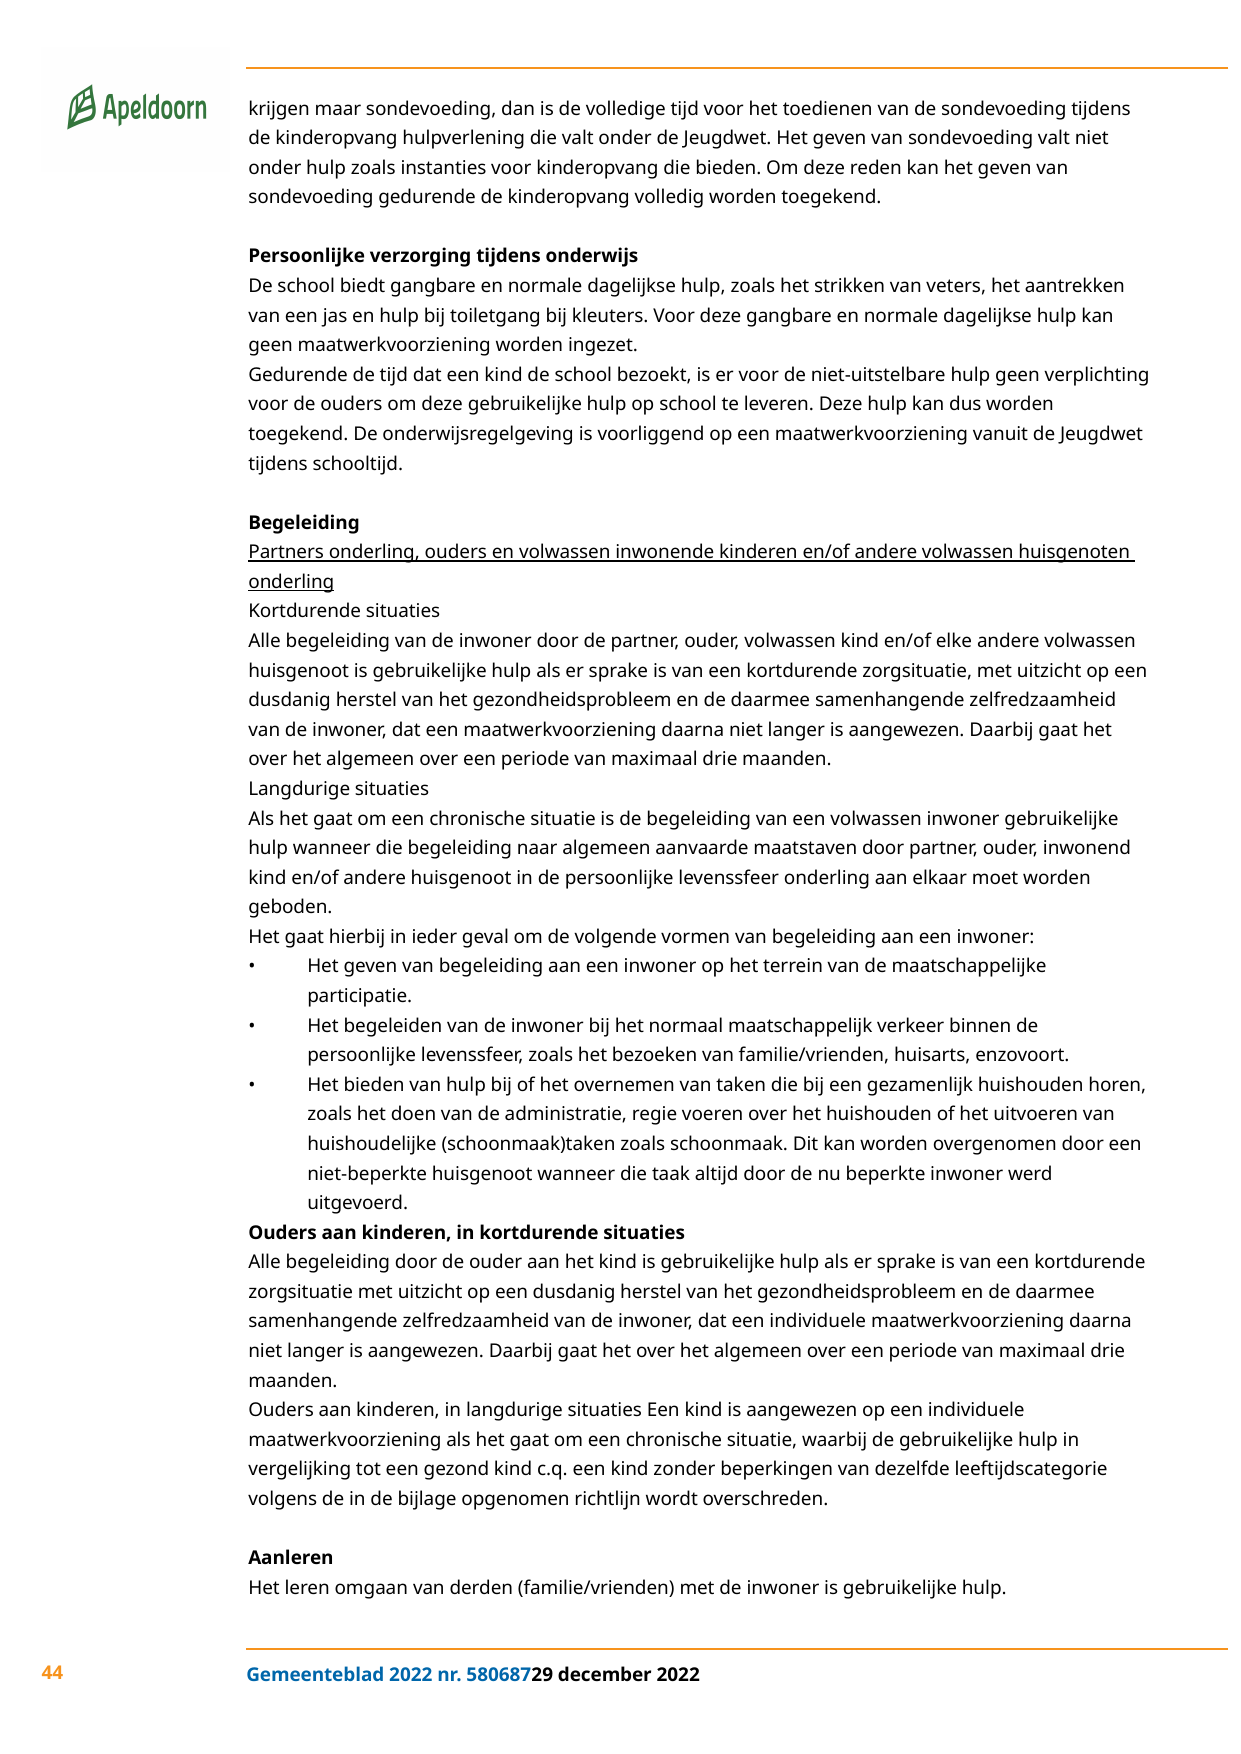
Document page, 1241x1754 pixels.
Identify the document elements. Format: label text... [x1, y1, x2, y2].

text Aanleren [248, 1544, 1152, 1570]
text Het gaat hierbij in ieder geval om de volgende vormen van begeleiding aan een inwoner: [248, 923, 1152, 949]
text Langdurige situaties [248, 775, 1152, 801]
text krijgen maar sondevoeding, dan is de volledige tijd voor het toedienen van de sondevoeding tijdens de kinderopvang hulpverlening die valt onder de Jeugdwet. Het geven van sondevoeding valt niet onder hulp zoals instanties voor kinderopvang die bieden. Om deze reden kan het geven van sondevoeding gedurende de kinderopvang volledig worden toegekend. [248, 95, 1152, 209]
text Begeleiding [248, 509, 1152, 535]
text Partners onderling, ouders en volwassen inwonende kinderen en/of andere volwassen huisgenoten onderling [248, 538, 1152, 594]
text Alle begeleiding van de inwoner door de partner, ouder, volwassen kind en/of elke andere volwassen huisgenoot is gebruikelijke hulp als er sprake is van een kortdurende zorgsituatie, met uitzicht op een dusdanig herstel van het gezondheidsprobleem en de daarmee samenhangende zelfredzaamheid van de inwoner, dat een maatwerkvoorziening daarna niet langer is aangewezen. Daarbij gaat het over het algemeen over een periode van maximaal drie maanden. [248, 627, 1152, 771]
text Persoonlijke verzorging tijdens onderwijs [248, 243, 1152, 268]
text Als het gaat om een chronische situatie is de begeleiding van een volwassen inwoner gebruikelijke hulp wanneer die begeleiding naar algemeen aanvaarde maatstaven door partner, ouder, inwonend kind en/of andere huisgenoot in de persoonlijke levenssfeer onderling aan elkaar moet worden geboden. [248, 805, 1152, 919]
text Ouders aan kinderen, in langdurige situaties Een kind is aangewezen op een individuele maatwerkvoorziening als het gaat om een chronische situatie, waarbij de gebruikelijke hulp in vergelijking tot een gezond kind c.q. een kind zonder beperkingen van dezelfde leeftijdscategorie volgens de in de bijlage opgenomen richtlijn wordt overschreden. [248, 1396, 1152, 1511]
list Het bieden van hulp bij of het overnemen van taken die bij een gezamenlijk huishouden horen, zoals het doen van de administratie, regie voeren over het huishouden of het uitvoeren van huishoudelijke (schoonmaak)taken zoals schoonmaak. Dit kan worden overgenomen door een niet-beperkte huisgenoot wanneer die taak altijd door de nu beperkte inwoner werd uitgevoerd. [248, 1071, 1152, 1215]
text Alle begeleiding door de ouder aan het kind is gebruikelijke hulp als er sprake is van een kortdurende zorgsituatie met uitzicht op een dusdanig herstel van het gezondheidsprobleem en de daarmee samenhangende zelfredzaamheid van de inwoner, dat een individuele maatwerkvoorziening daarna niet langer is aangewezen. Daarbij gaat het over het algemeen over een periode van maximaal drie maanden. [248, 1248, 1152, 1393]
text Kortdurende situaties [248, 598, 1152, 623]
list Het begeleiden van de inwoner bij het normaal maatschappelijk verkeer binnen de persoonlijke levenssfeer, zoals het bezoeken van familie/vrienden, huisarts, enzovoort. [248, 1012, 1152, 1067]
list Het geven van begeleiding aan een inwoner op het terrein van de maatschappelijke participatie. [248, 953, 1152, 1008]
text Het leren omgaan van derden (familie/vrienden) met de inwoner is gebruikelijke hulp. [248, 1574, 1152, 1600]
text Gedurende de tijd dat een kind de school bezoekt, is er voor de niet-uitstelbare hulp geen verplichting voor de ouders om deze gebruikelijke hulp op school te leveren. Deze hulp kan dus worden toegekend. De onderwijsregelgeving is voorliggend op een maatwerkvoorziening vanuit de Jeugdwet tijdens schooltijd. [248, 361, 1152, 476]
text De school biedt gangbare en normale dagelijkse hulp, zoals het strikken van veters, het aantrekken van een jas en hulp bij toiletgang bij kleuters. Voor deze gangbare en normale dagelijkse hulp kan geen maatwerkvoorziening worden ingezet. [248, 272, 1152, 357]
text Ouders aan kinderen, in kortdurende situaties [248, 1219, 1152, 1245]
picture [41, 47, 231, 172]
